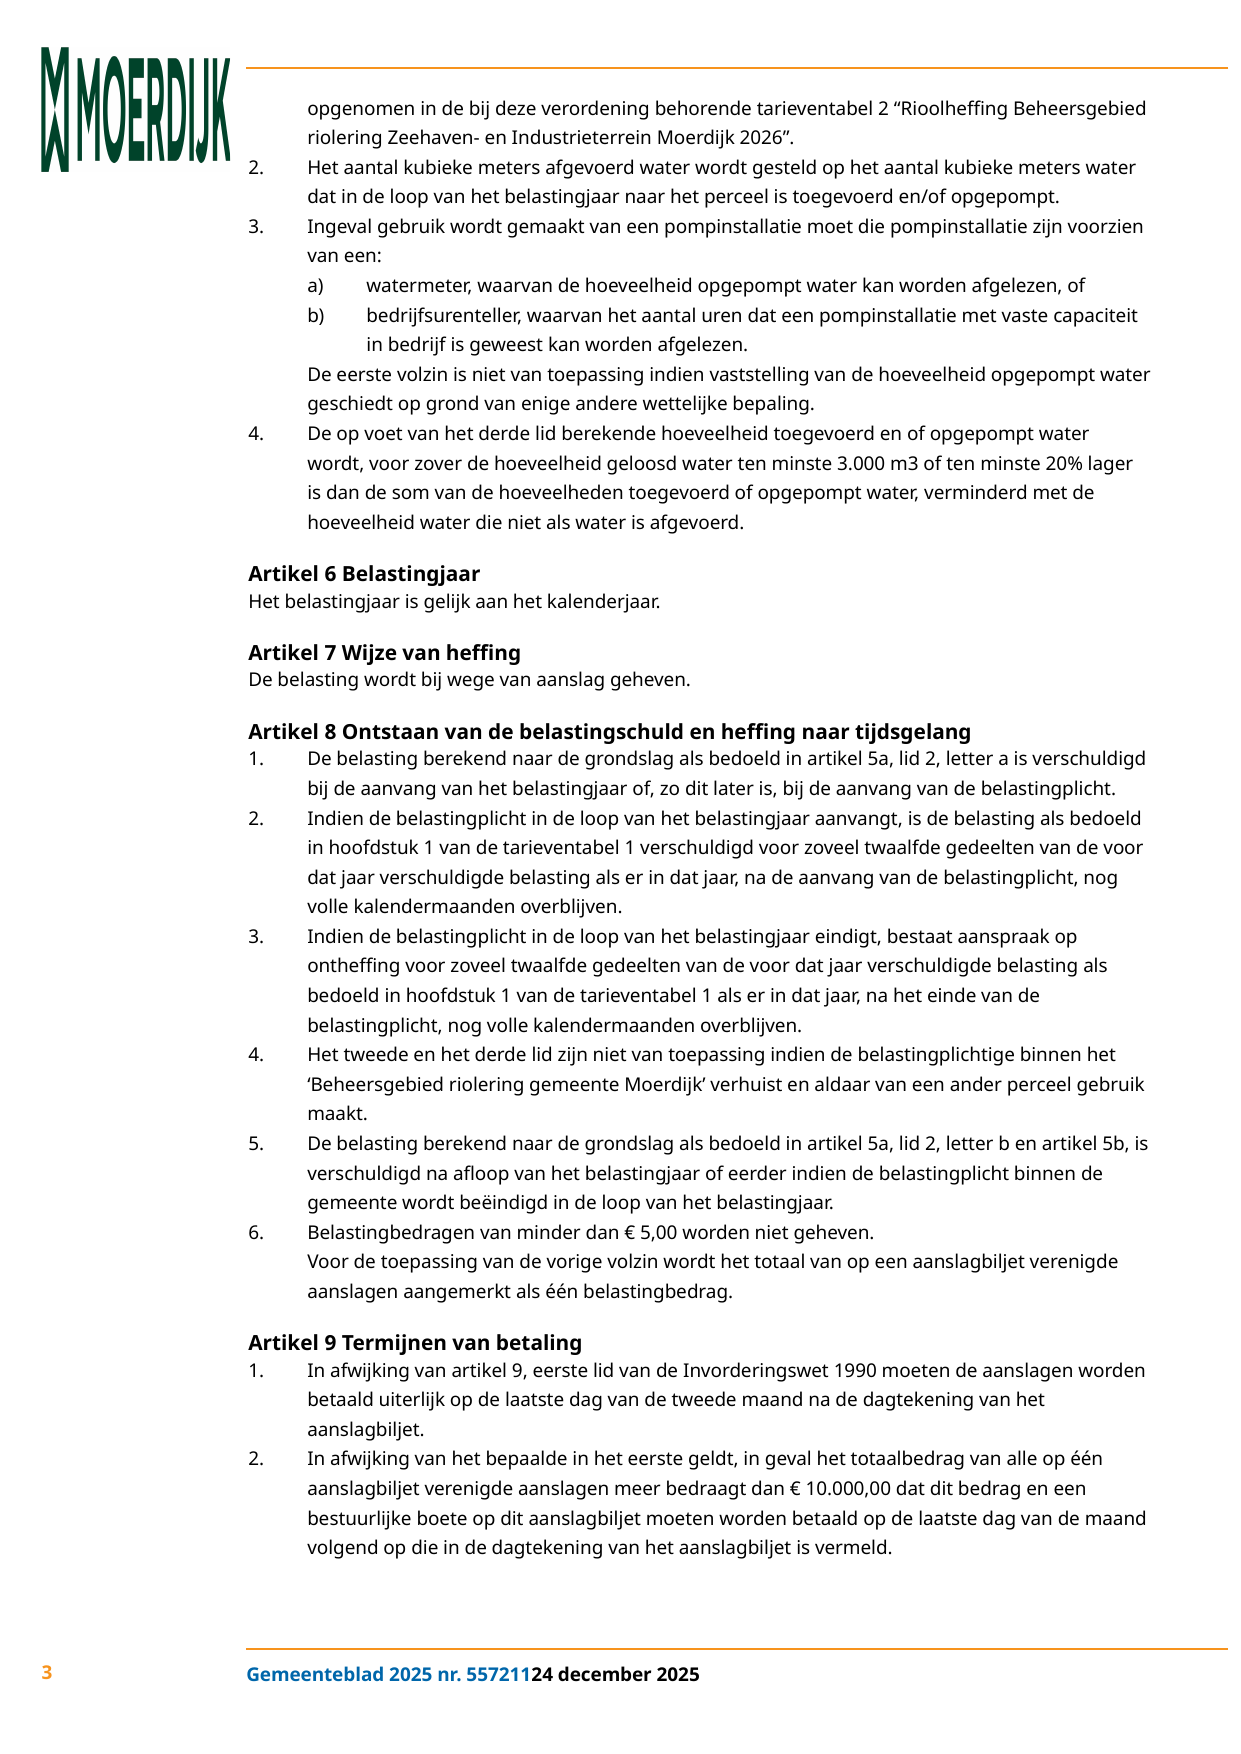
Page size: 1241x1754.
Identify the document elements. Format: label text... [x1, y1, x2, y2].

list Indien de belastingplicht in de loop van het belastingjaar eindigt, bestaat aanspraak op ontheffing voor zoveel twaalfde gedeelten van de voor dat jaar verschuldigde belasting als bedoeld in hoofdstuk 1 van de tarieventabel 1 als er in dat jaar, na het einde van de belastingplicht, nog volle kalendermaanden overblijven. [248, 923, 1152, 1037]
list Indien de belastingplicht in de loop van het belastingjaar aanvangt, is de belasting als bedoeld in hoofdstuk 1 van de tarieventabel 1 verschuldigd voor zoveel twaalfde gedeelten van de voor dat jaar verschuldigde belasting als er in dat jaar, na de aanvang van de belastingplicht, nog volle kalendermaanden overblijven. [248, 805, 1152, 919]
list Het aantal kubieke meters afgevoerd water wordt gesteld op het aantal kubieke meters water dat in de loop van het belastingjaar naar het perceel is toegevoerd en/of opgepompt. [248, 154, 1152, 209]
list Het tweede en het derde lid zijn niet van toepassing indien de belastingplichtige binnen het ‘Beheersgebied riolering gemeente Moerdijk’ verhuist en aldaar van een ander perceel gebruik maakt. [248, 1041, 1152, 1126]
text Artikel 8 Ontstaan van de belastingschuld en heffing naar tijdsgelang [248, 717, 1152, 746]
list De eerste volzin is niet van toepassing indien vaststelling van de hoeveelheid opgepompt water geschiedt op grond van enige andere wettelijke bepaling. [248, 361, 1152, 416]
list opgenomen in de bij deze verordening behorende tarieventabel 2 “Rioolheffing Beheersgebied riolering Zeehaven- en Industrieterrein Moerdijk 2026”. [248, 95, 1152, 150]
text Artikel 7 Wijze van heffing [248, 638, 1152, 667]
list watermeter, waarvan de hoeveelheid opgepompt water kan worden afgelezen, of [307, 272, 1152, 298]
list De belasting berekend naar de grondslag als bedoeld in artikel 5a, lid 2, letter a is verschuldigd bij de aanvang van het belastingjaar of, zo dit later is, bij de aanvang van de belastingplicht. [248, 746, 1152, 801]
list Voor de toepassing van de vorige volzin wordt het totaal van op een aanslagbiljet verenigde aanslagen aangemerkt als één belastingbedrag. [248, 1248, 1152, 1304]
picture [41, 47, 231, 172]
list In afwijking van artikel 9, eerste lid van de Invorderingswet 1990 moeten de aanslagen worden betaald uiterlijk op de laatste dag van de tweede maand na de dagtekening van het aanslagbiljet. [248, 1357, 1152, 1442]
text Artikel 6 Belastingjaar [248, 559, 1152, 588]
list Belastingbedragen van minder dan € 5,00 worden niet geheven. [248, 1219, 1152, 1244]
list Ingeval gebruik wordt gemaakt van een pompinstallatie moet die pompinstallatie zijn voorzien van een: [248, 213, 1152, 268]
list De op voet van het derde lid berekende hoeveelheid toegevoerd en of opgepompt water wordt, voor zover de hoeveelheid geloosd water ten minste 3.000 m3 of ten minste 20% lager is dan de som van de hoeveelheden toegevoerd of opgepompt water, verminderd met de hoeveelheid water die niet als water is afgevoerd. [248, 420, 1152, 535]
list De belasting berekend naar de grondslag als bedoeld in artikel 5a, lid 2, letter b en artikel 5b, is verschuldigd na afloop van het belastingjaar of eerder indien de belastingplicht binnen de gemeente wordt beëindigd in de loop van het belastingjaar. [248, 1130, 1152, 1215]
list bedrijfsurenteller, waarvan het aantal uren dat een pompinstallatie met vaste capaciteit in bedrijf is geweest kan worden afgelezen. [307, 302, 1152, 357]
text De belasting wordt bij wege van aanslag geheven. [248, 667, 1152, 692]
text Het belastingjaar is gelijk aan het kalenderjaar. [248, 588, 1152, 613]
text Artikel 9 Termijnen van betaling [248, 1328, 1152, 1357]
list In afwijking van het bepaalde in het eerste geldt, in geval het totaalbedrag van alle op één aanslagbiljet verenigde aanslagen meer bedraagt dan € 10.000,00 dat dit bedrag en een bestuurlijke boete op dit aanslagbiljet moeten worden betaald op de laatste dag van de maand volgend op die in de dagtekening van het aanslagbiljet is vermeld. [248, 1446, 1152, 1560]
